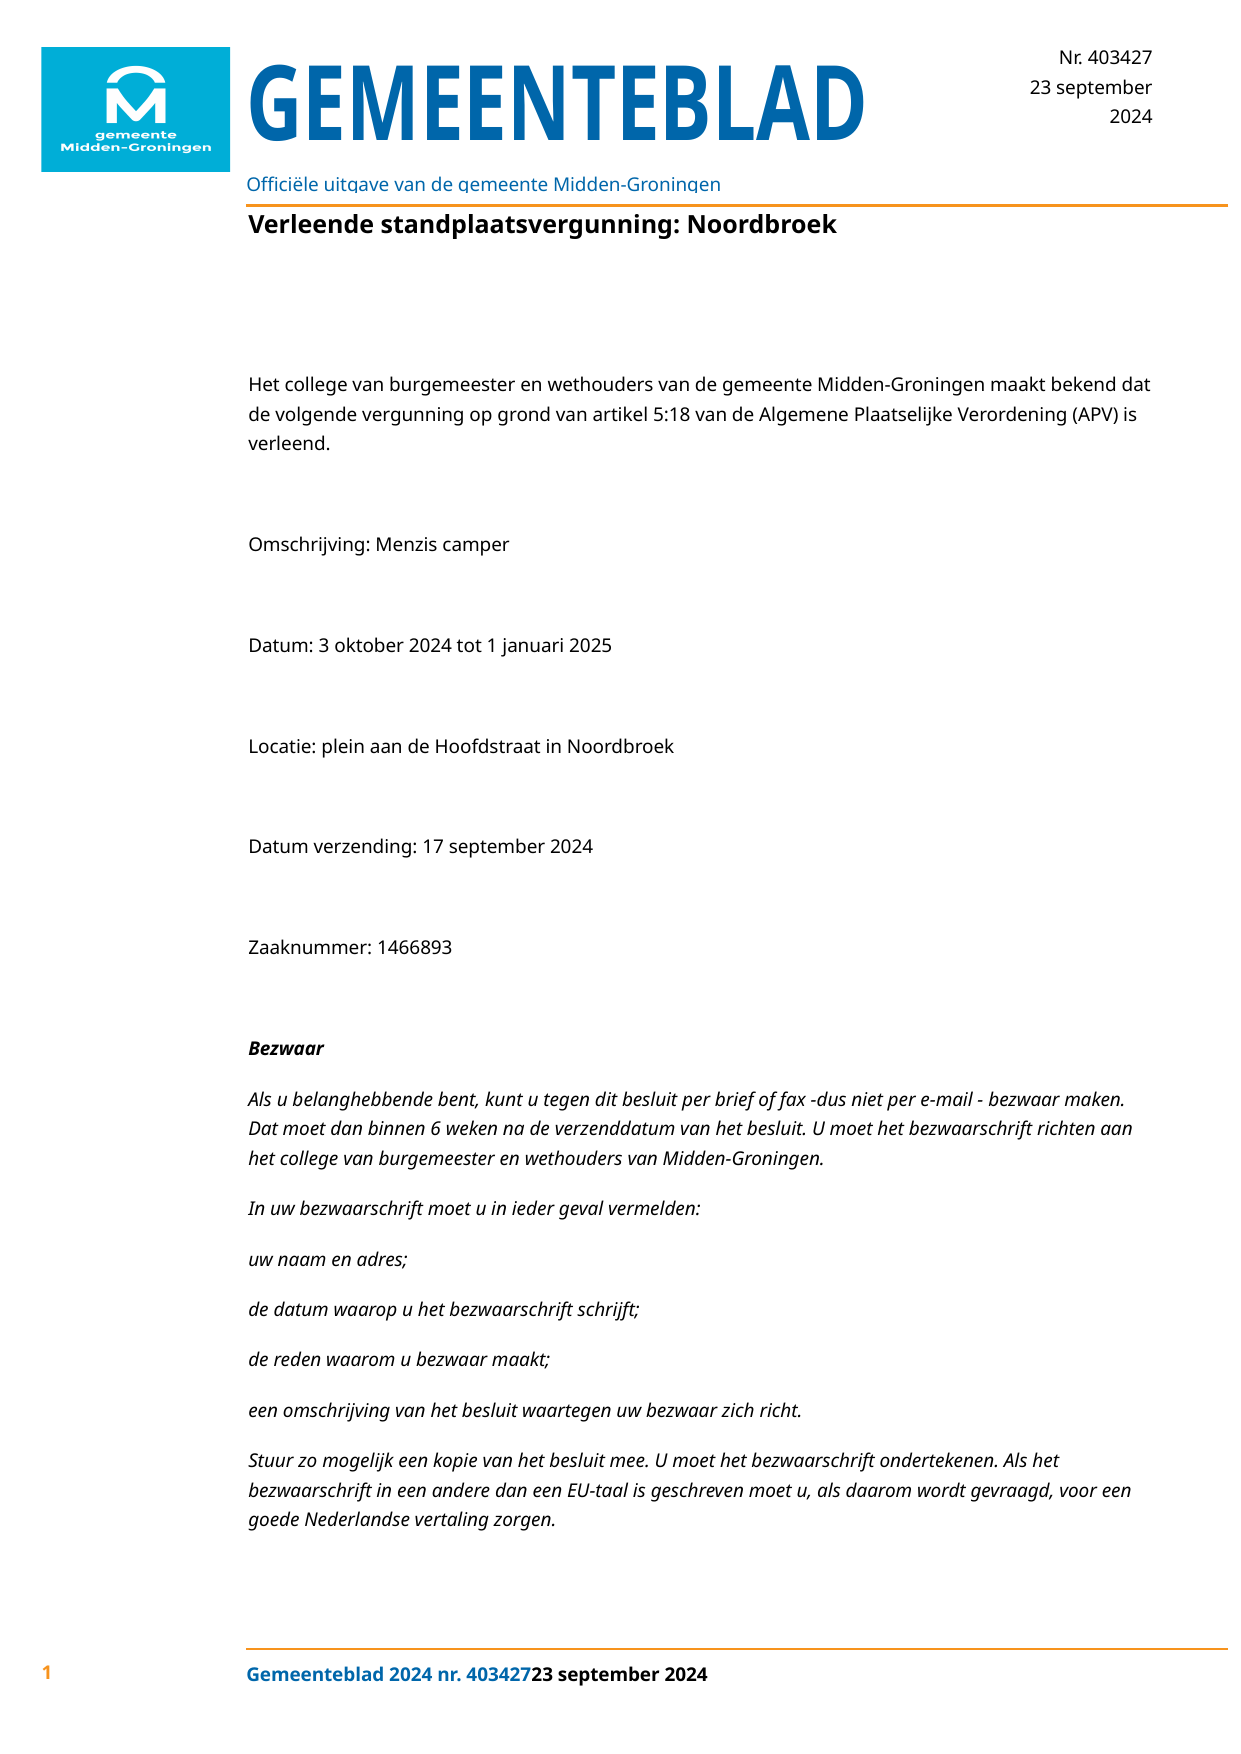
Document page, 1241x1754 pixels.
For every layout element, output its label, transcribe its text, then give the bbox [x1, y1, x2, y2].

text Datum verzending: 17 september 2024 [248, 834, 1152, 859]
text Datum: 3 oktober 2024 tot 1 januari 2025 [248, 632, 1152, 658]
text Als u belanghebbende bent, kunt u tegen dit besluit per brief of fax -dus niet per e-mail - bezwaar maken. Dat moet dan binnen 6 weken na de verzenddatum van het besluit. U moet het bezwaarschrift richten aan het college van burgemeester en wethouders van Midden-Groningen. [248, 1086, 1152, 1171]
text Locatie: plein aan de Hoofdstraat in Noordbroek [248, 733, 1152, 758]
picture [108, 66, 164, 82]
text uw naam en adres; [248, 1246, 1152, 1271]
text een omschrijving van het besluit waartegen uw bezwaar zich richt. [248, 1397, 1152, 1423]
text de datum waarop u het bezwaarschrift schrijft; [248, 1296, 1152, 1322]
picture [107, 89, 165, 122]
text In uw bezwaarschrift moet u in ieder geval vermelden: [248, 1195, 1152, 1221]
text Stuur zo mogelijk een kopie van het besluit mee. U moet het bezwaarschrift ondertekenen. Als het bezwaarschrift in een andere dan een EU-taal is geschreven moet u, als daarom wordt gevraagd, voor een goede Nederlandse vertaling zorgen. [248, 1447, 1152, 1532]
text de reden waarom u bezwaar maakt; [248, 1347, 1152, 1372]
text Bezwaar [248, 1035, 1152, 1061]
text Zaaknummer: 1466893 [248, 934, 1152, 960]
text Omschrijving: Menzis camper [248, 531, 1152, 557]
text Verleende standplaatsvergunning: Noordbroek [248, 207, 1152, 241]
text Het college van burgemeester en wethouders van de gemeente Midden-Groningen maakt bekend dat de volgende vergunning op grond van artikel 5:18 van de Algemene Plaatselijke Verordening (APV) is verleend. [248, 371, 1152, 456]
picture [184, 146, 190, 153]
